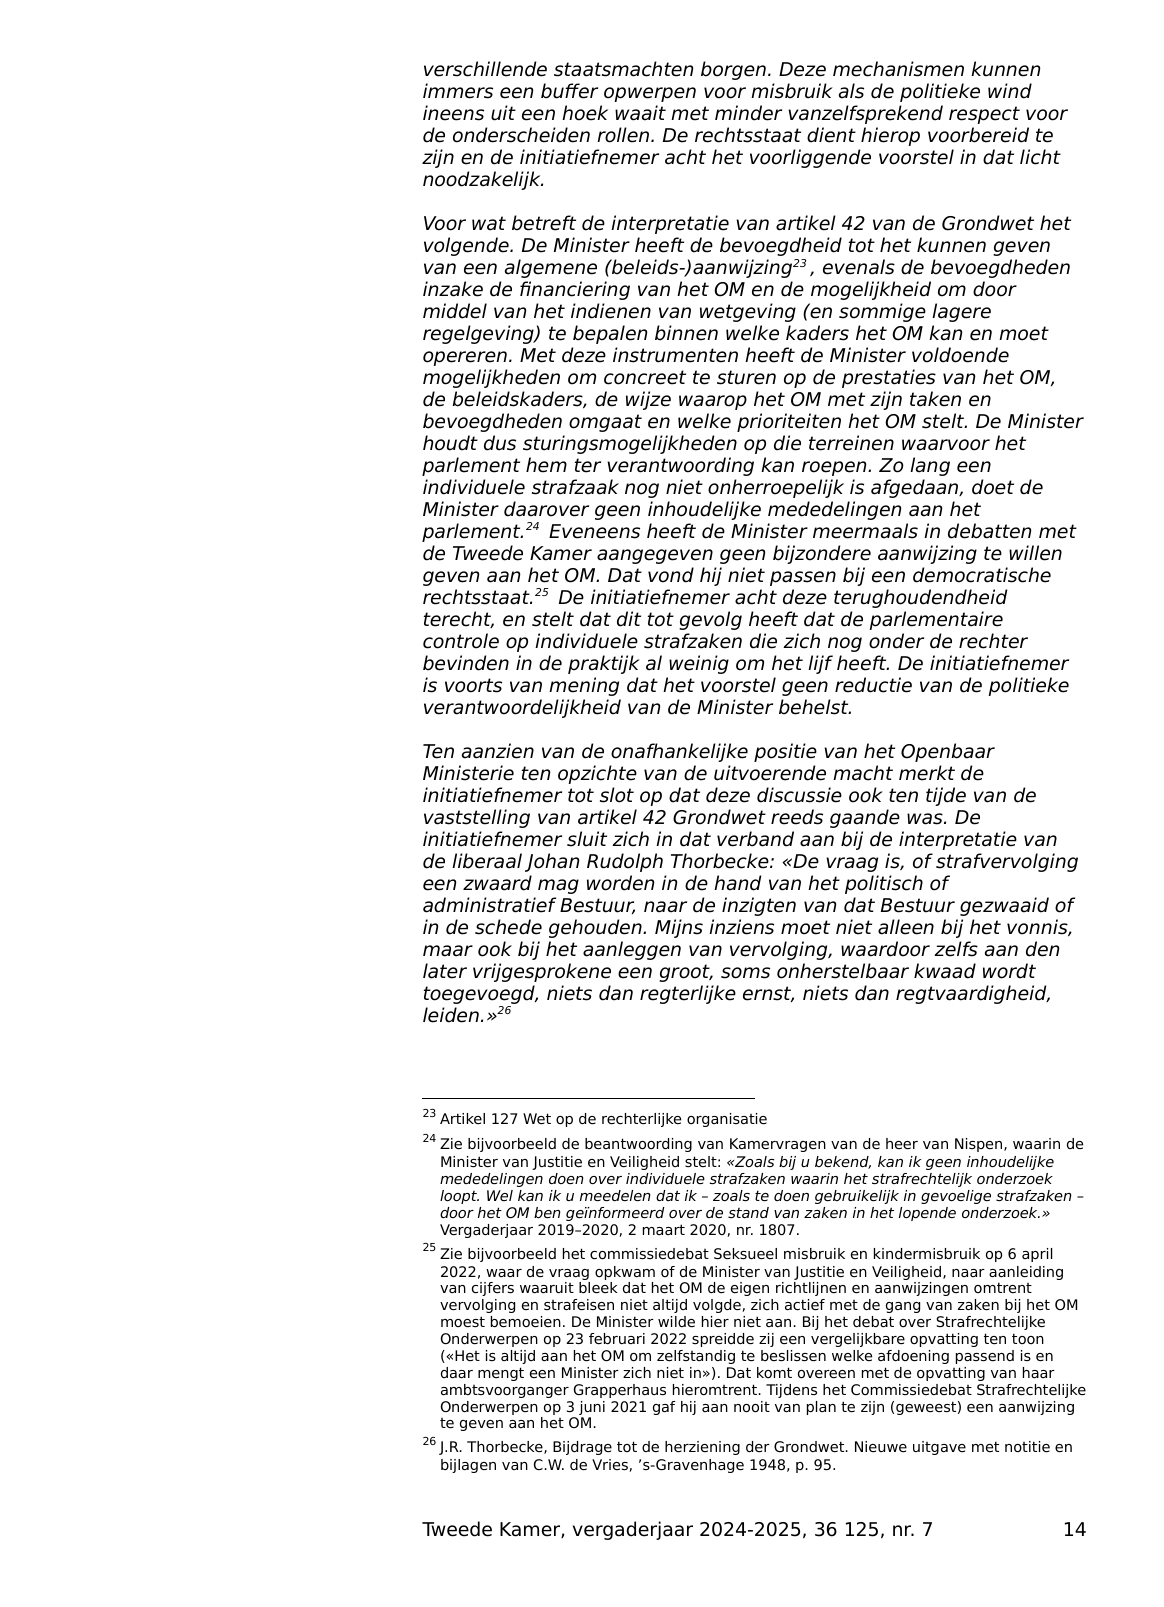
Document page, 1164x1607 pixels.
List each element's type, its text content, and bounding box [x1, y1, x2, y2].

text Zie bijvoorbeeld de beantwoording van Kamervragen van de heer van Nispen, waarin de Minister van Justitie en Veiligheid stelt: «Zoals bij u bekend, kan ik geen inhoudelijke mededelingen doen over individuele strafzaken waarin het strafrechtelijk onderzoek loopt. Wel kan ik u meedelen dat ik – zoals te doen gebruikelijk in gevoelige strafzaken – door het OM ben geïnformeerd over de stand van zaken in het lopende onderzoek.» Vergaderjaar 2019–2020, 2 maart 2020, nr. 1807. [422, 1132, 1087, 1239]
text Voor wat betreft de interpretatie van artikel 42 van de Grondwet het volgende. De Minister heeft de bevoegdheid tot het kunnen geven van een algemene (beleids-)aanwijzing, evenals de bevoegdheden inzake de financiering van het OM en de mogelijkheid om door middel van het indienen van wetgeving (en sommige lagere regelgeving) te bepalen binnen welke kaders het OM kan en moet opereren. Met deze instrumenten heeft de Minister voldoende mogelijkheden om concreet te sturen op de prestaties van het OM, de beleidskaders, de wijze waarop het OM met zijn taken en bevoegdheden omgaat en welke prioriteiten het OM stelt. De Minister houdt dus sturingsmogelijkheden op die terreinen waarvoor het parlement hem ter verantwoording kan roepen. Zo lang een individuele strafzaak nog niet onherroepelijk is afgedaan, doet de Minister daarover geen inhoudelijke mededelingen aan het parlement. Eveneens heeft de Minister meermaals in debatten met de Tweede Kamer aangegeven geen bijzondere aanwijzing te willen geven aan het OM. Dat vond hij niet passen bij een democratische rechtsstaat. De initiatiefnemer acht deze terughoudendheid terecht, en stelt dat dit tot gevolg heeft dat de parlementaire controle op individuele strafzaken die zich nog onder de rechter bevinden in de praktijk al weinig om het lijf heeft. De initiatiefnemer is voorts van mening dat het voorstel geen reductie van de politieke verantwoordelijkheid van de Minister behelst. [422, 213, 1087, 719]
text verschillende staatsmachten borgen. Deze mechanismen kunnen immers een buffer opwerpen voor misbruik als de politieke wind ineens uit een hoek waait met minder vanzelfsprekend respect voor de onderscheiden rollen. De rechtsstaat dient hierop voorbereid te zijn en de initiatiefnemer acht het voorliggende voorstel in dat licht noodzakelijk. [422, 59, 1087, 191]
text Ten aanzien van de onafhankelijke positie van het Openbaar Ministerie ten opzichte van de uitvoerende macht merkt de initiatiefnemer tot slot op dat deze discussie ook ten tijde van de vaststelling van artikel 42 Grondwet reeds gaande was. De initiatiefnemer sluit zich in dat verband aan bij de interpretatie van de liberaal Johan Rudolph Thorbecke: «De vraag is, of strafvervolging een zwaard mag worden in de hand van het politisch of administratief Bestuur, naar de inzigten van dat Bestuur gezwaaid of in de schede gehouden. Mijns inziens moet niet alleen bij het vonnis, maar ook bij het aanleggen van vervolging, waardoor zelfs aan den later vrijgesprokene een groot, soms onherstelbaar kwaad wordt toegevoegd, niets dan regterlijke ernst, niets dan regtvaardigheid, leiden.» [422, 741, 1087, 1027]
text Zie bijvoorbeeld het commissiedebat Seksueel misbruik en kindermisbruik op 6 april 2022, waar de vraag opkwam of de Minister van Justitie en Veiligheid, naar aanleiding van cijfers waaruit bleek dat het OM de eigen richtlijnen en aanwijzingen omtrent vervolging en strafeisen niet altijd volgde, zich actief met de gang van zaken bij het OM moest bemoeien. De Minister wilde hier niet aan. Bij het debat over Strafrechtelijke Onderwerpen op 23 februari 2022 spreidde zij een vergelijkbare opvatting ten toon («Het is altijd aan het OM om zelfstandig te beslissen welke afdoening passend is en daar mengt een Minister zich niet in»). Dat komt overeen met de opvatting van haar ambtsvoorganger Grapperhaus hieromtrent. Tijdens het Commissiedebat Strafrechtelijke Onderwerpen op 3 juni 2021 gaf hij aan nooit van plan te zijn (geweest) een aanwijzing te geven aan het OM. [422, 1242, 1087, 1432]
text J.R. Thorbecke, Bijdrage tot de herziening der Grondwet. Nieuwe uitgave met notitie en bijlagen van C.W. de Vries, ’s-Gravenhage 1948, p. 95. [422, 1435, 1087, 1474]
text Artikel 127 Wet op de rechterlijke organisatie [422, 1107, 1087, 1129]
